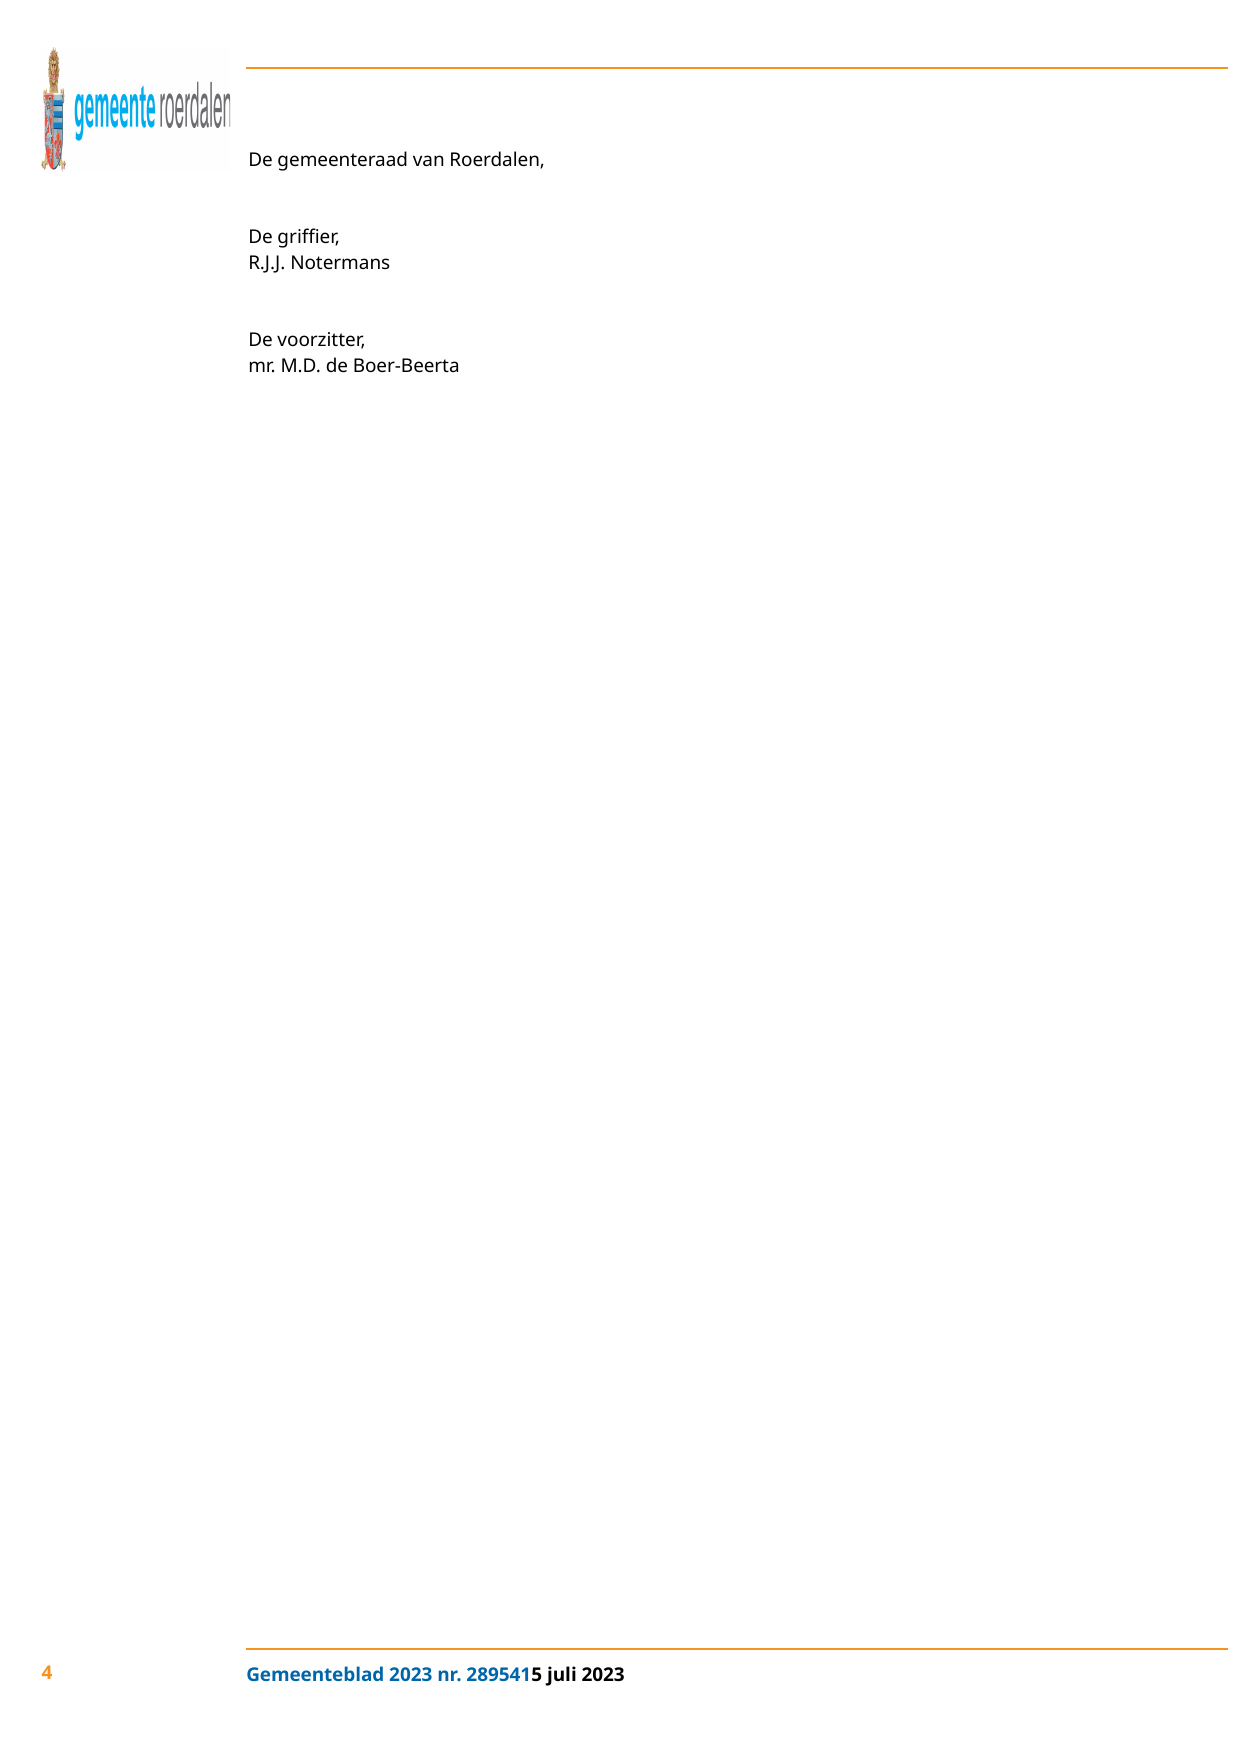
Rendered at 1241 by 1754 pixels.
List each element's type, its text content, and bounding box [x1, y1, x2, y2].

text mr. M.D. de Boer-Beerta [248, 352, 1152, 378]
text De gemeenteraad van Roerdalen, [248, 146, 1152, 172]
picture [41, 47, 231, 172]
text De griffier, [248, 223, 1152, 249]
text R.J.J. Notermans [248, 249, 1152, 275]
text De voorzitter, [248, 326, 1152, 352]
